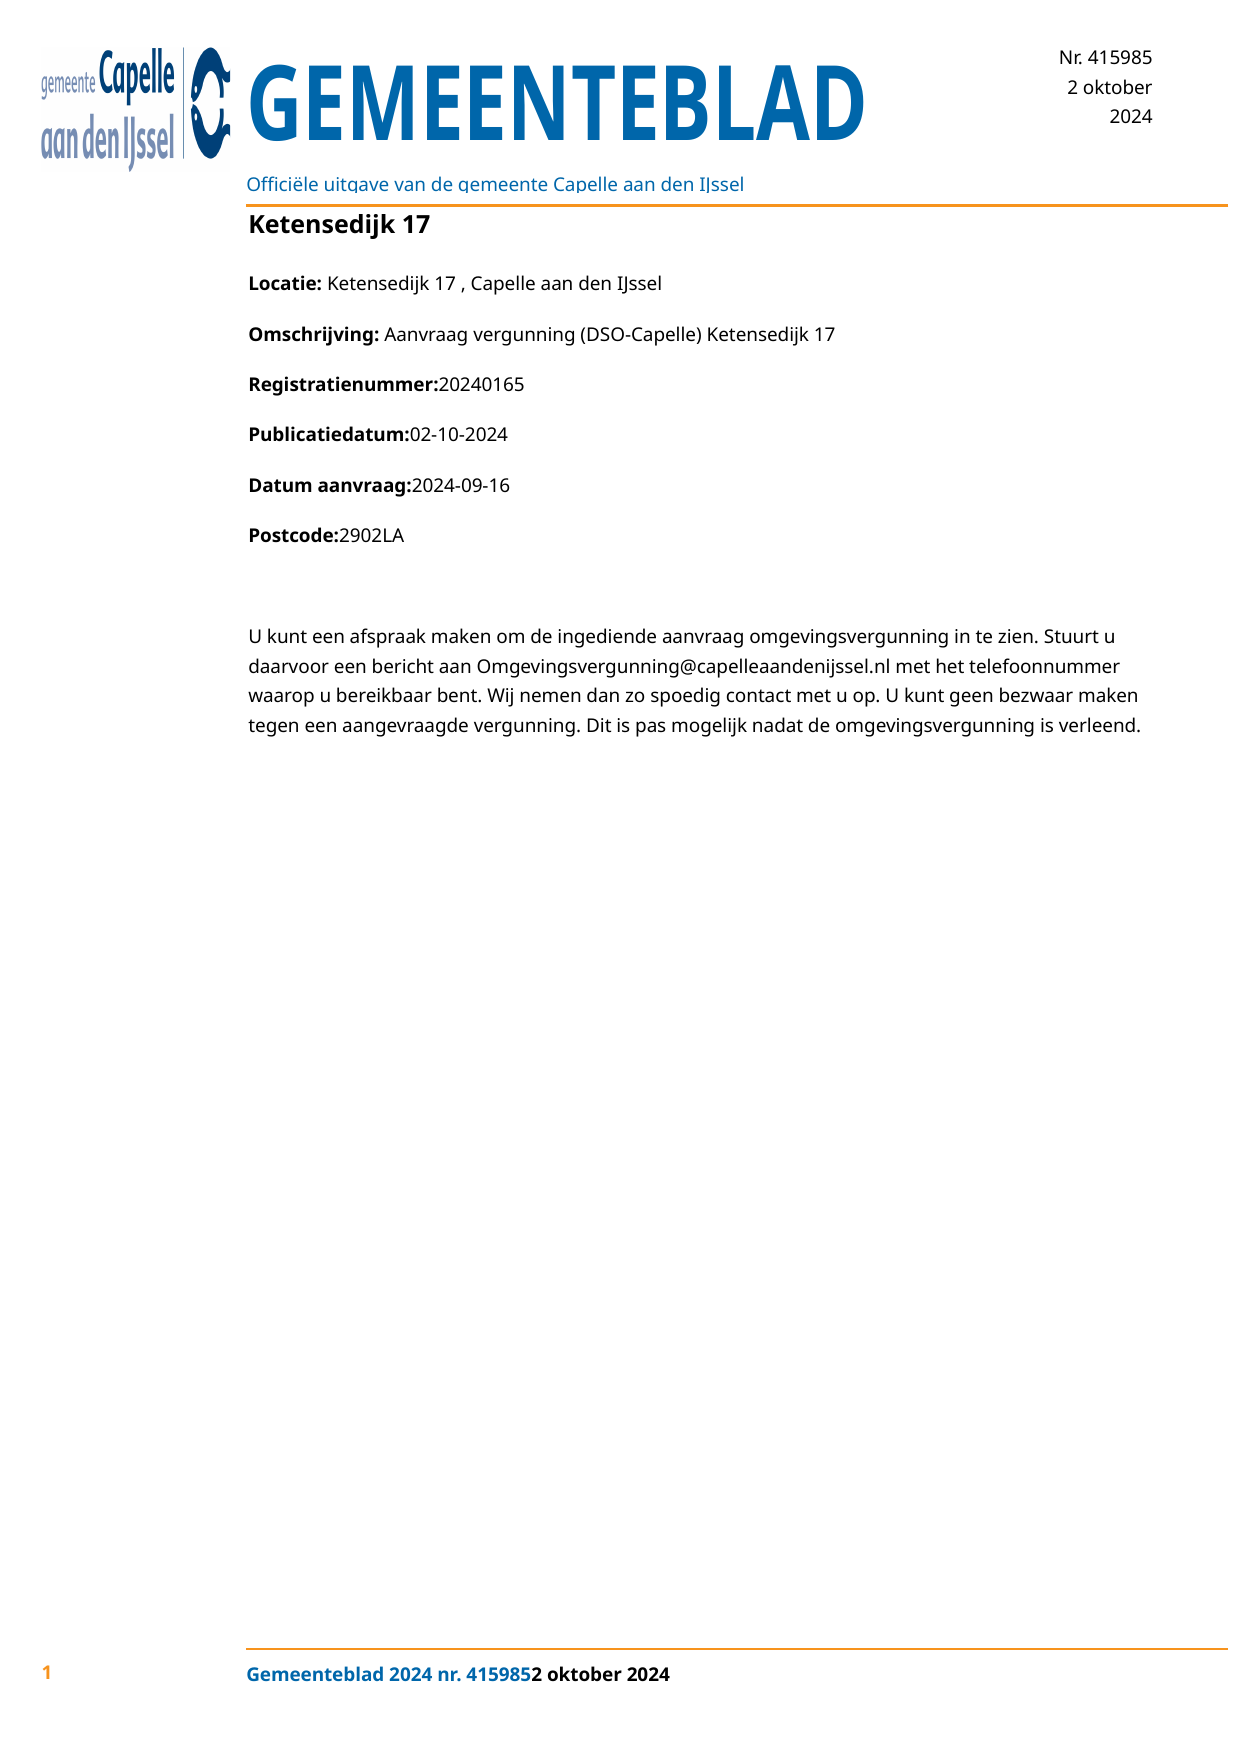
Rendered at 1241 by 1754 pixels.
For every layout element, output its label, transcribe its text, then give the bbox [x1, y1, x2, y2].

text Ketensedijk 17 [248, 207, 1152, 241]
text Datum aanvraag:2024-09-16 [248, 472, 1152, 498]
text Registratienummer:20240165 [248, 371, 1152, 397]
picture [41, 47, 231, 172]
text Locatie: Ketensedijk 17 , Capelle aan den IJssel [248, 270, 1152, 296]
text Postcode:2902LA [248, 522, 1152, 548]
text Omschrijving: Aanvraag vergunning (DSO-Capelle) Ketensedijk 17 [248, 321, 1152, 346]
text Publicatiedatum:02-10-2024 [248, 422, 1152, 447]
text U kunt een afspraak maken om de ingediende aanvraag omgevingsvergunning in te zien. Stuurt u daarvoor een bericht aan Omgevingsvergunning@capelleaandenijssel.nl met het telefoonnummer waarop u bereikbaar bent. Wij nemen dan zo spoedig contact met u op. U kunt geen bezwaar maken tegen een aangevraagde vergunning. Dit is pas mogelijk nadat de omgevingsvergunning is verleend. [248, 623, 1152, 738]
